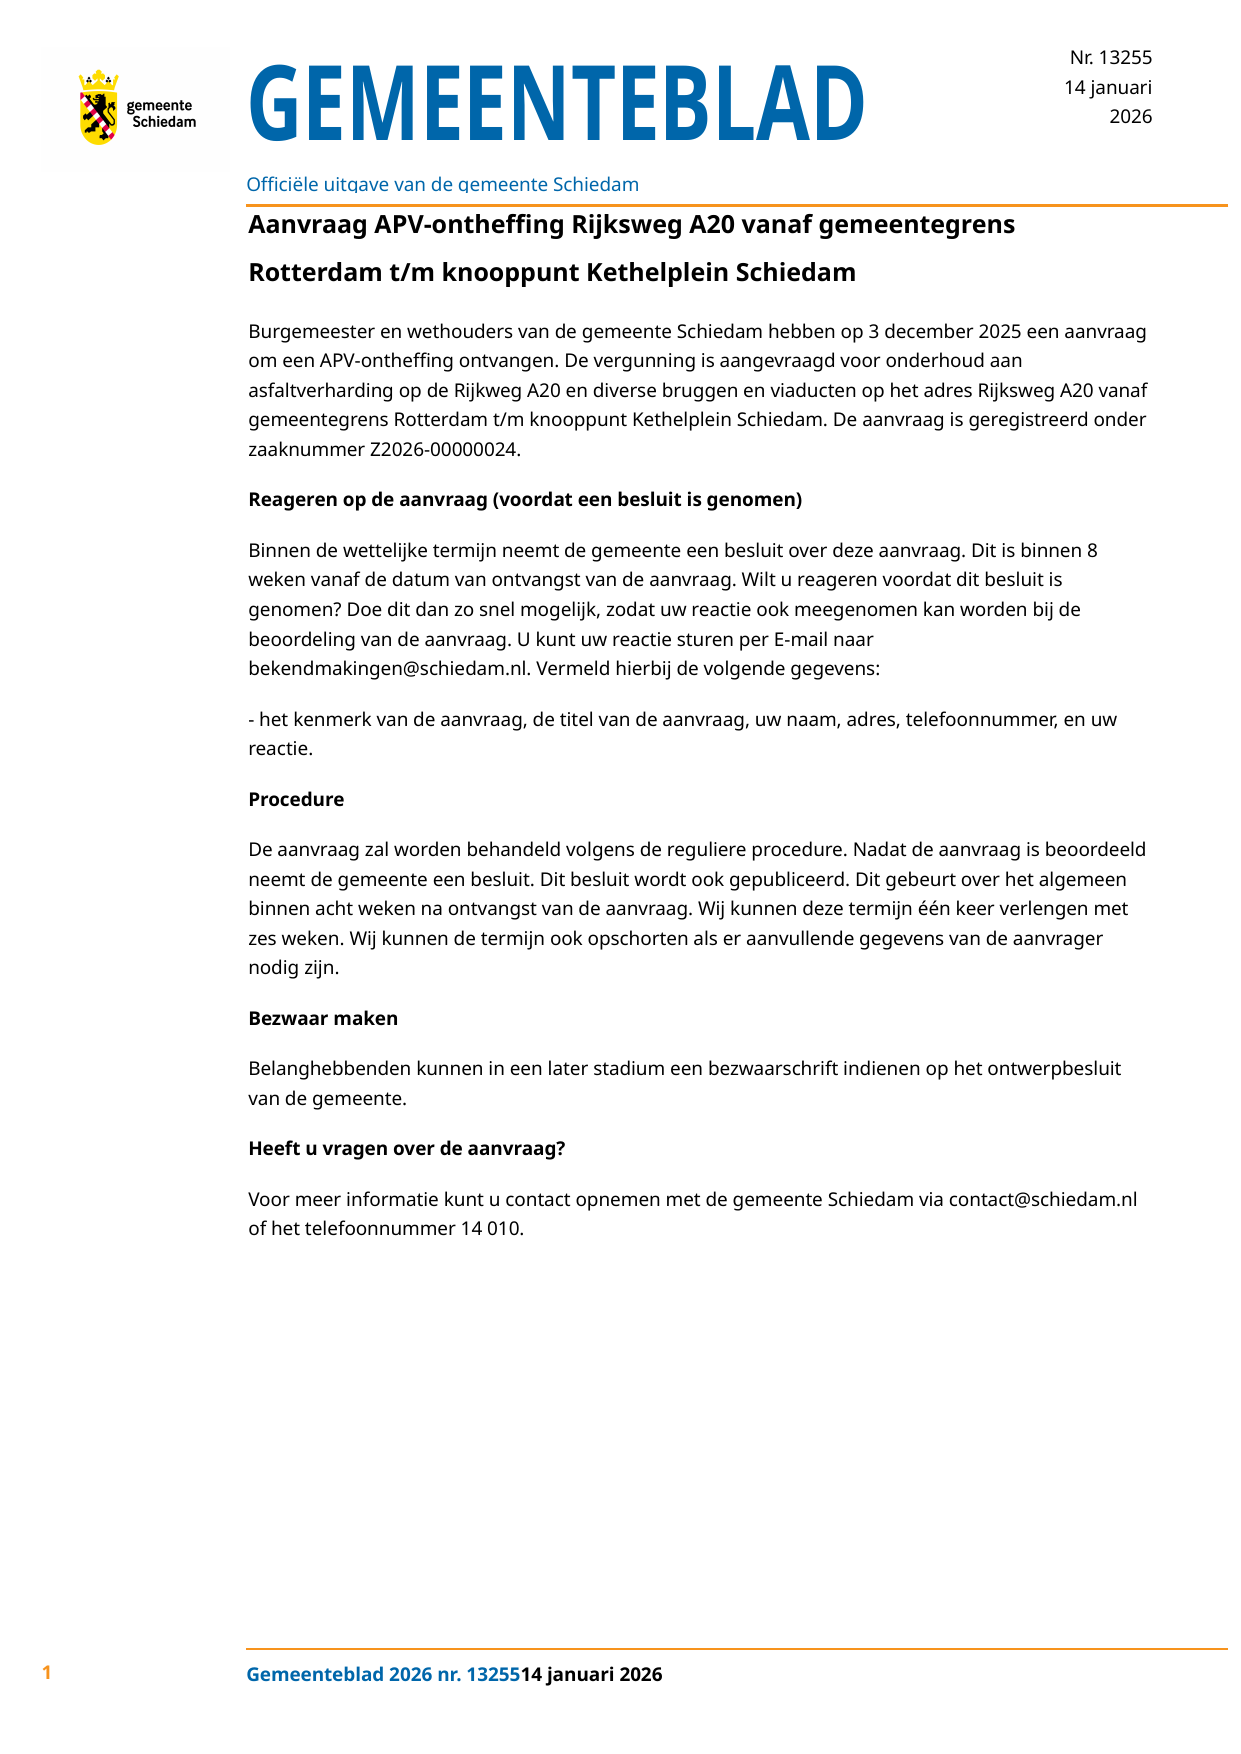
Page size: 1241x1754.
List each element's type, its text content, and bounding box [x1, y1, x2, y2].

text Heeft u vragen over de aanvraag? [248, 1135, 1152, 1161]
text Binnen de wettelijke termijn neemt de gemeente een besluit over deze aanvraag. Dit is binnen 8 weken vanaf de datum van ontvangst van de aanvraag. Wilt u reageren voordat dit besluit is genomen? Doe dit dan zo snel mogelijk, zodat uw reactie ook meegenomen kan worden bij de beoordeling van de aanvraag. U kunt uw reactie sturen per E-mail naar bekendmakingen@schiedam.nl. Vermeld hierbij de volgende gegevens: [248, 537, 1152, 681]
text - het kenmerk van de aanvraag, de titel van de aanvraag, uw naam, adres, telefoonnummer, en uw reactie. [248, 706, 1152, 761]
text Reageren op de aanvraag (voordat een besluit is genomen) [248, 487, 1152, 512]
text De aanvraag zal worden behandeld volgens de reguliere procedure. Nadat de aanvraag is beoordeeld neemt de gemeente een besluit. Dit besluit wordt ook gepubliceerd. Dit gebeurt over het algemeen binnen acht weken na ontvangst van de aanvraag. Wij kunnen deze termijn één keer verlengen met zes weken. Wij kunnen de termijn ook opschorten als er aanvullende gegevens van de aanvrager nodig zijn. [248, 836, 1152, 980]
text Burgemeester en wethouders van de gemeente Schiedam hebben op 3 december 2025 een aanvraag om een APV-ontheffing ontvangen. De vergunning is aangevraagd voor onderhoud aan asfaltverharding op de Rijkweg A20 en diverse bruggen en viaducten op het adres Rijksweg A20 vanaf gemeentegrens Rotterdam t/m knooppunt Kethelplein Schiedam. De aanvraag is geregistreerd onder zaaknummer Z2026-00000024. [248, 318, 1152, 462]
picture [41, 47, 231, 172]
text Bezwaar maken [248, 1005, 1152, 1031]
text Procedure [248, 786, 1152, 812]
text Voor meer informatie kunt u contact opnemen met de gemeente Schiedam via contact@schiedam.nl of het telefoonnummer 14 010. [248, 1186, 1152, 1241]
text Aanvraag APV-ontheffing Rijksweg A20 vanaf gemeentegrens Rotterdam t/m knooppunt Kethelplein Schiedam [248, 207, 1152, 288]
text Belanghebbenden kunnen in een later stadium een bezwaarschrift indienen op het ontwerpbesluit van de gemeente. [248, 1055, 1152, 1111]
